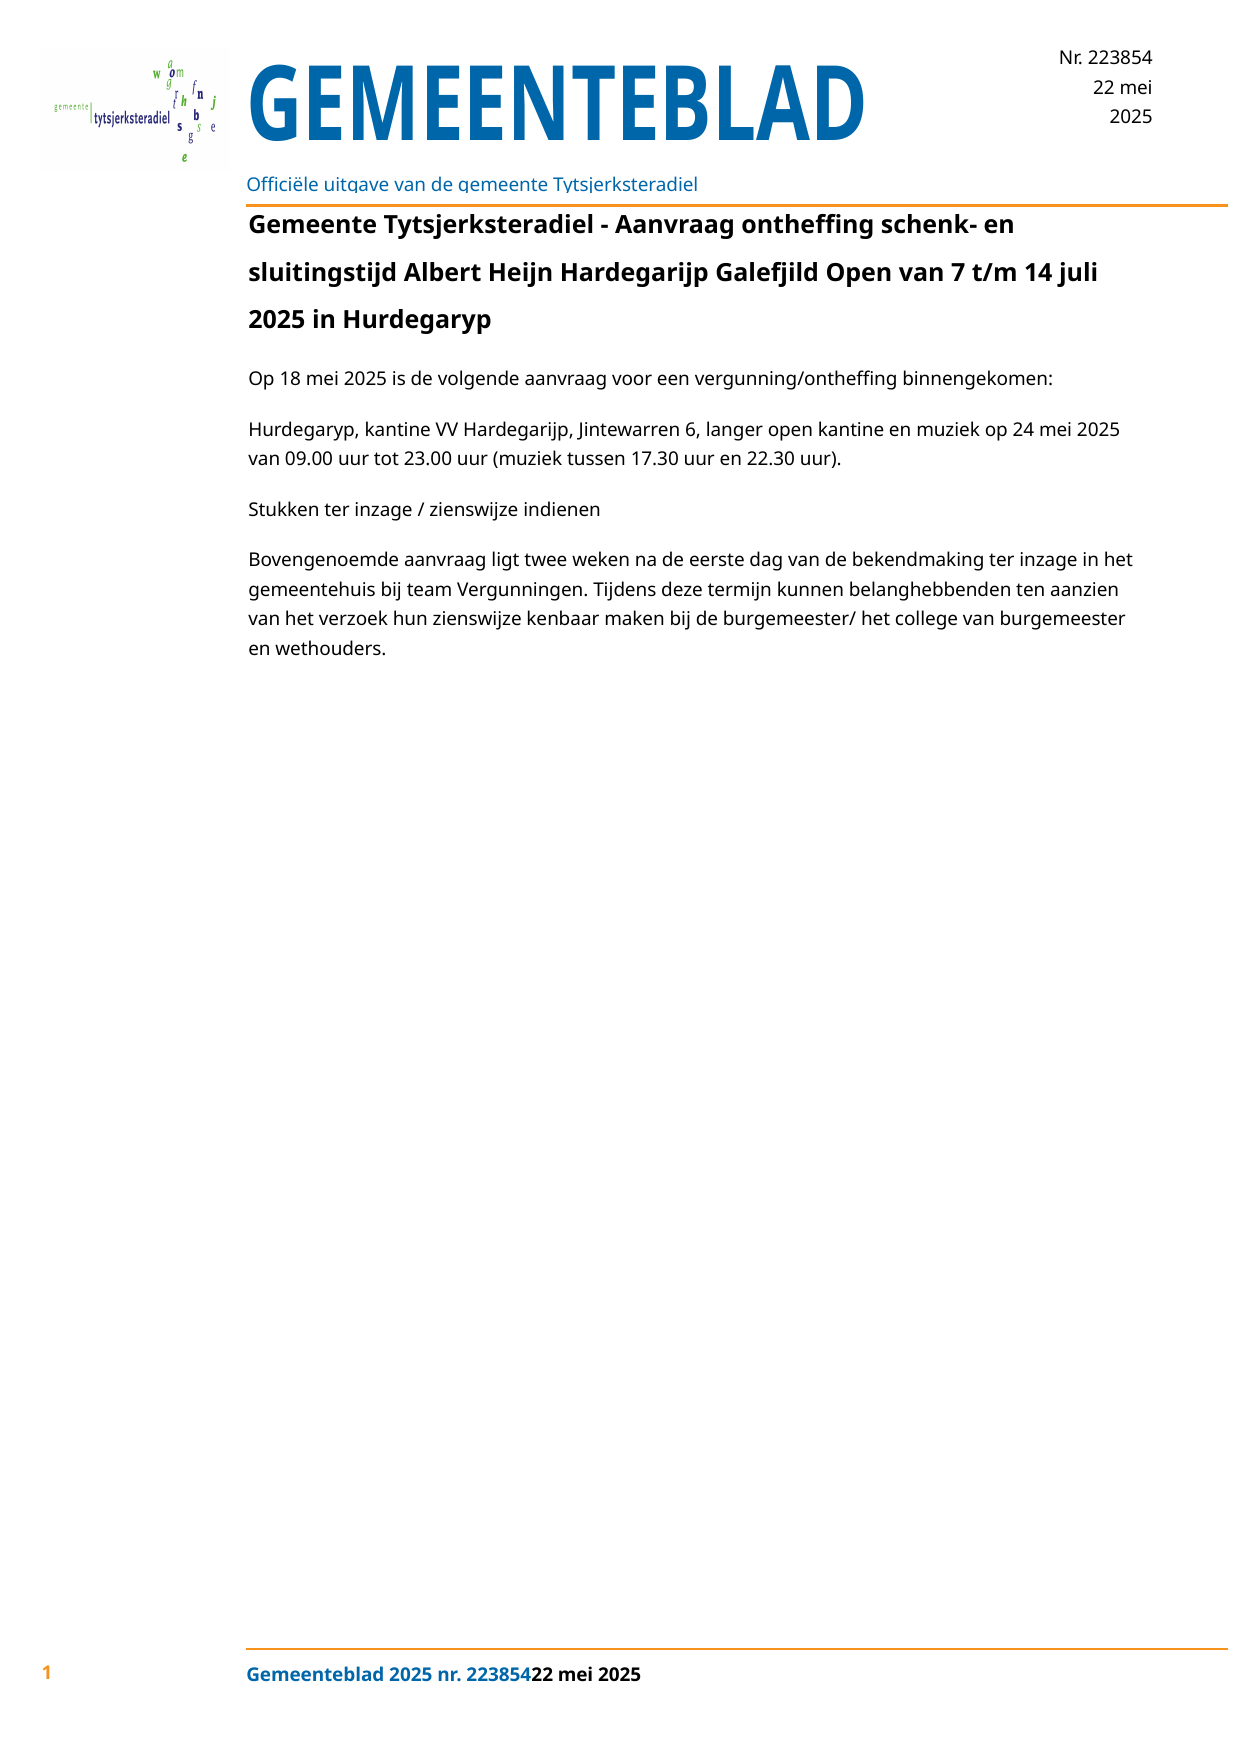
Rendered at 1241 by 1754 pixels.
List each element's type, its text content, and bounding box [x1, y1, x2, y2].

picture [41, 47, 231, 172]
text Hurdegaryp, kantine VV Hardegarijp, Jintewarren 6, langer open kantine en muziek op 24 mei 2025 van 09.00 uur tot 23.00 uur (muziek tussen 17.30 uur en 22.30 uur). [248, 416, 1152, 471]
text Gemeente Tytsjerksteradiel - Aanvraag ontheffing schenk- en sluitingstijd Albert Heijn Hardegarijp Galefjild Open van 7 t/m 14 juli 2025 in Hurdegaryp [248, 207, 1152, 336]
text Stukken ter inzage / zienswijze indienen [248, 496, 1152, 522]
text Bovengenoemde aanvraag ligt twee weken na de eerste dag van de bekendmaking ter inzage in het gemeentehuis bij team Vergunningen. Tijdens deze termijn kunnen belanghebbenden ten aanzien van het verzoek hun zienswijze kenbaar maken bij de burgemeester/ het college van burgemeester en wethouders. [248, 546, 1152, 661]
text Op 18 mei 2025 is de volgende aanvraag voor een vergunning/ontheffing binnengekomen: [248, 366, 1152, 391]
